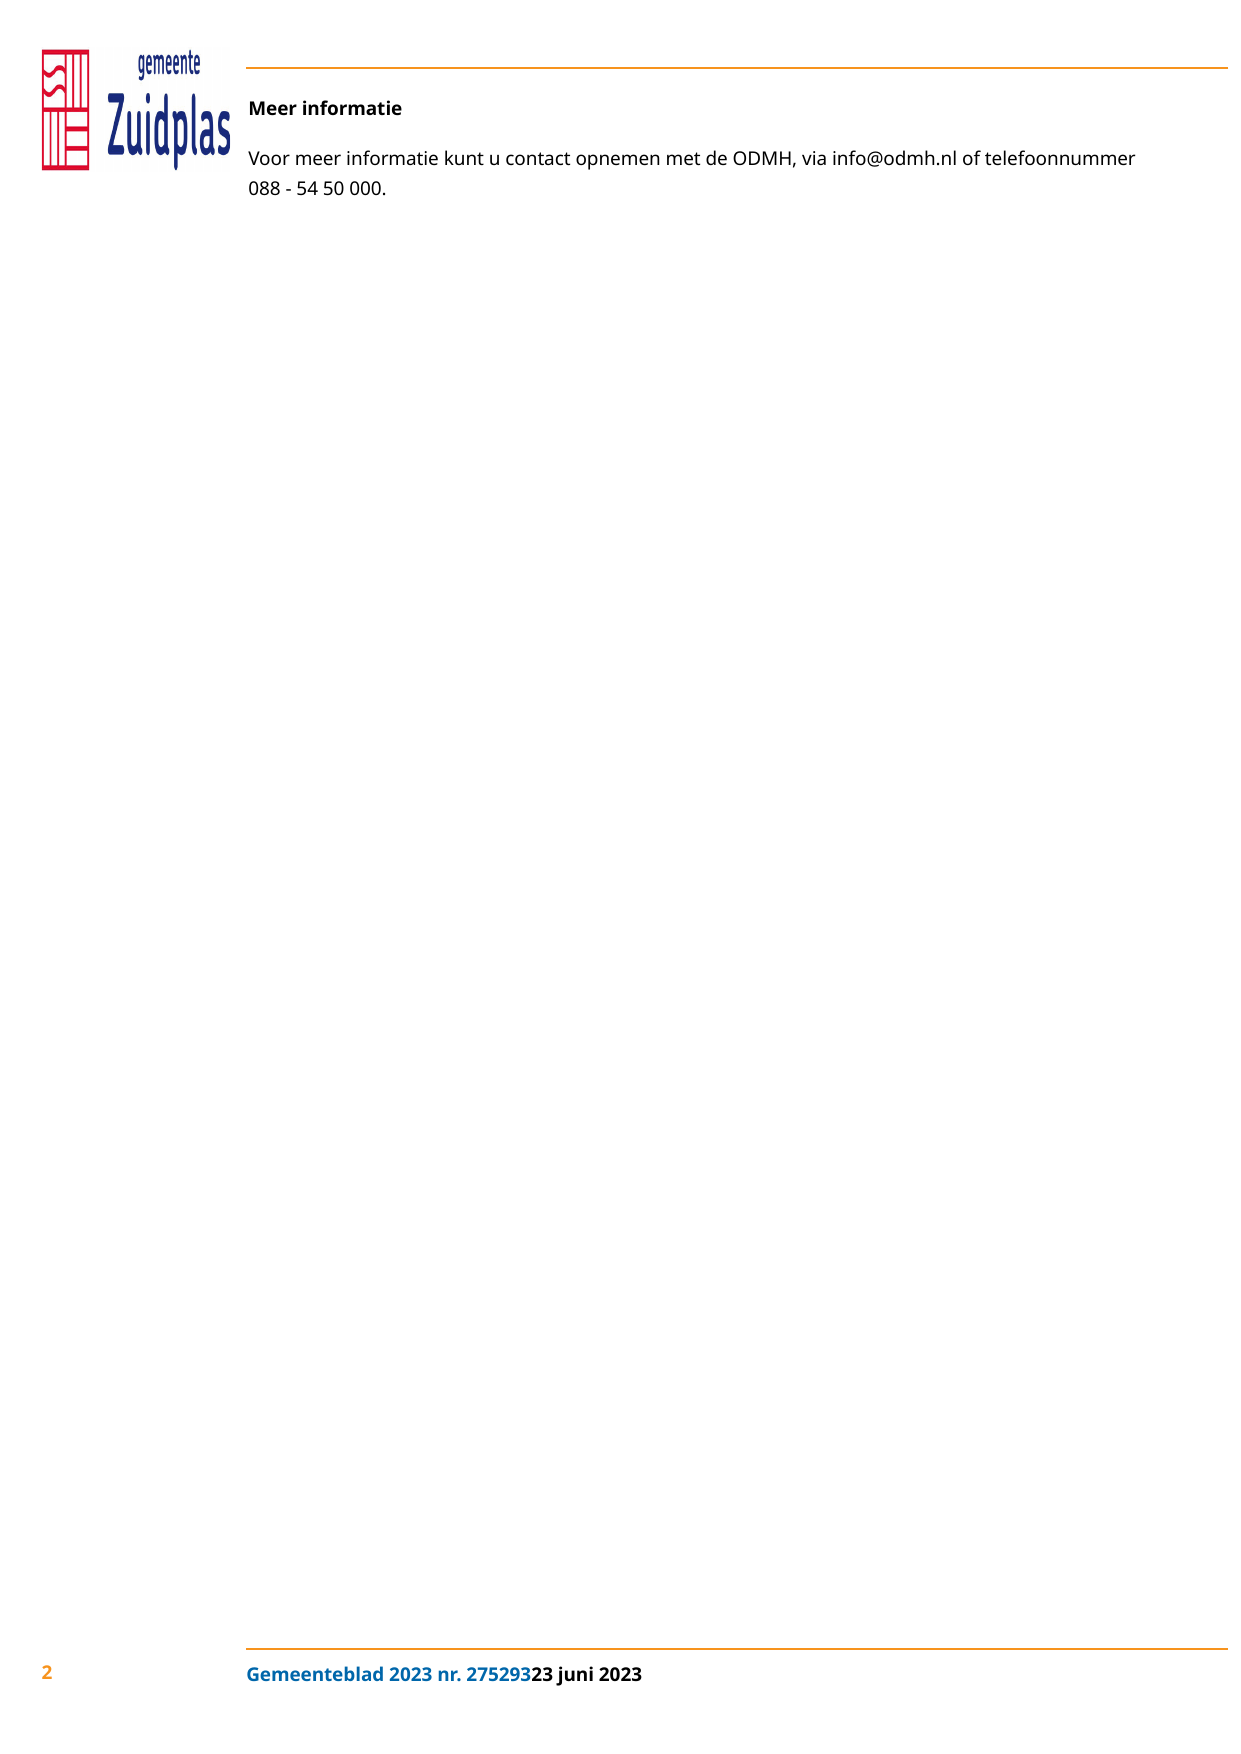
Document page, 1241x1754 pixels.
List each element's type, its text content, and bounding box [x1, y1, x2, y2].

picture [41, 47, 231, 172]
text Voor meer informatie kunt u contact opnemen met de ODMH, via info@odmh.nl of telefoonnummer 088 - 54 50 000. [248, 145, 1152, 201]
text Meer informatie [248, 95, 1152, 121]
